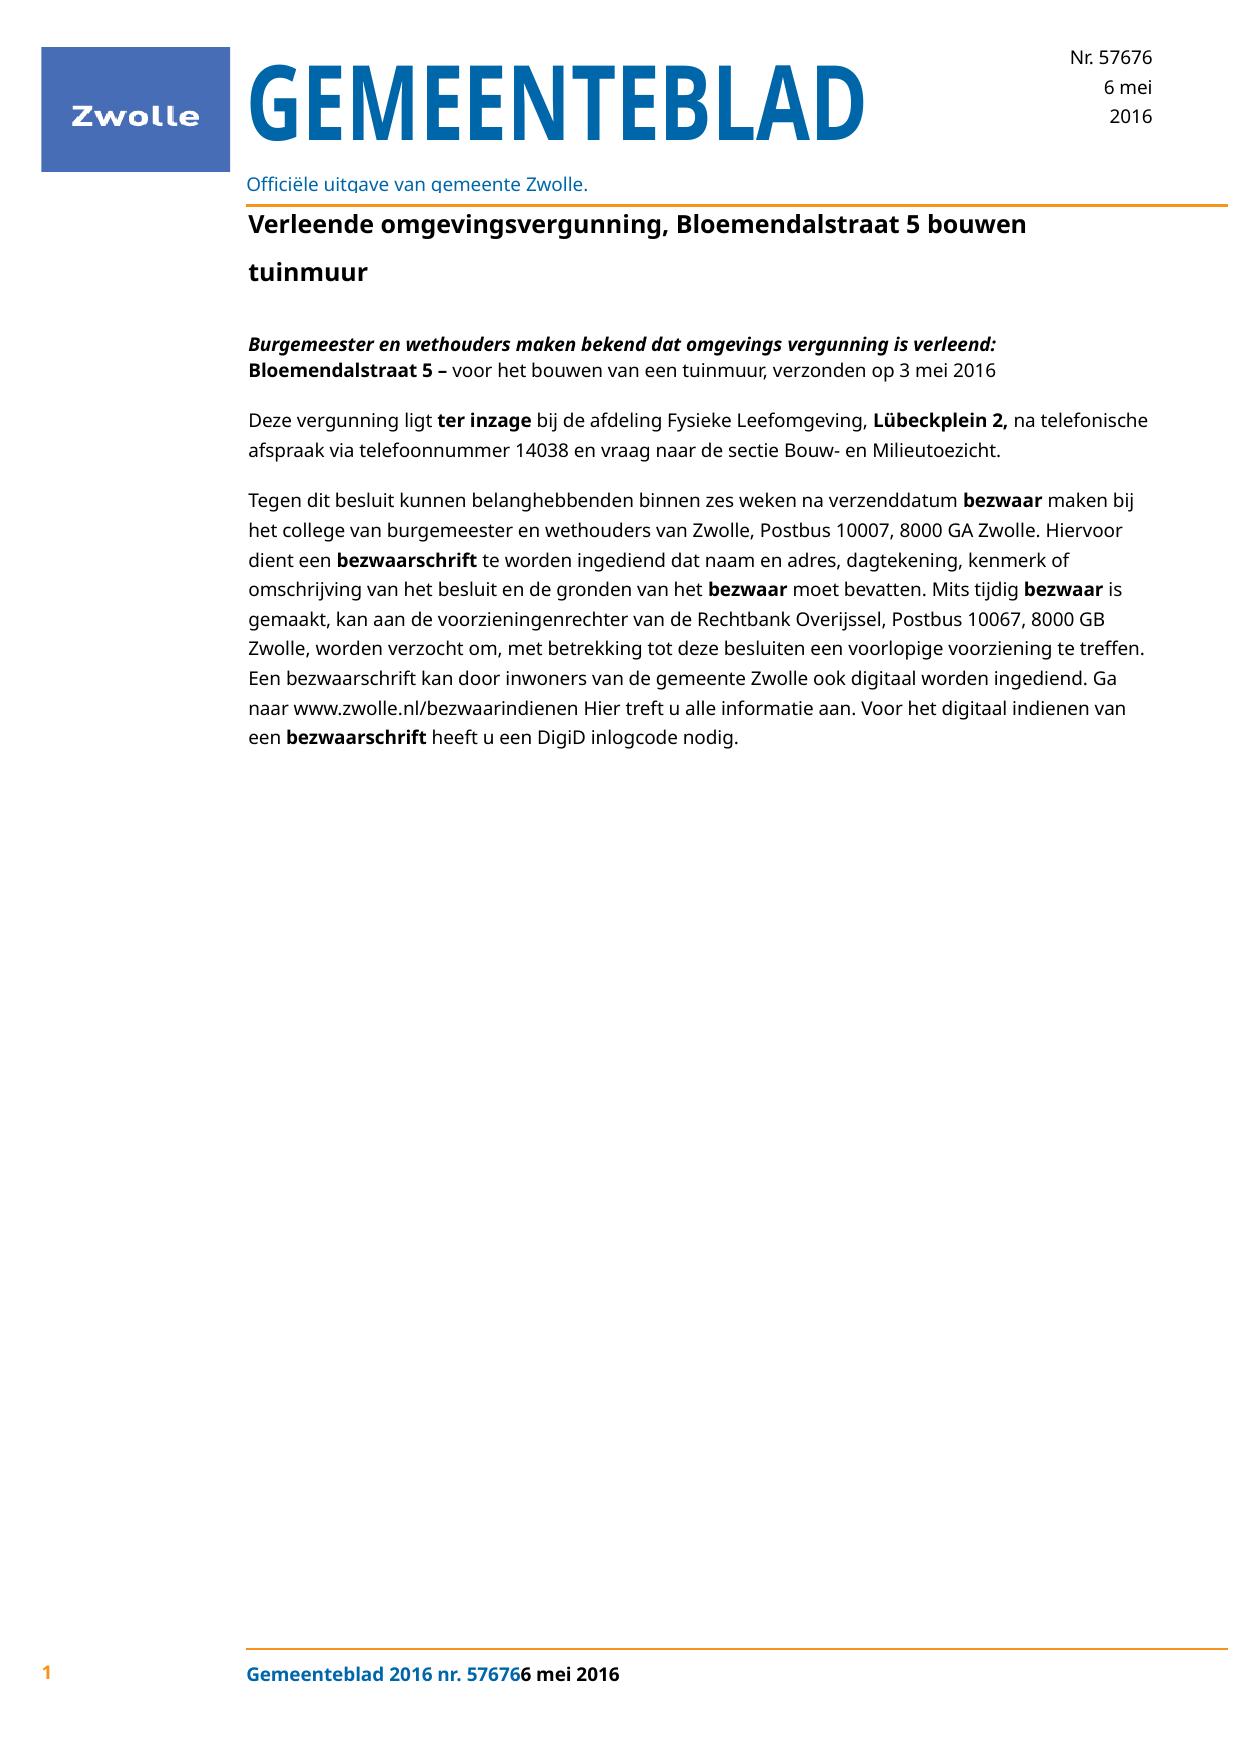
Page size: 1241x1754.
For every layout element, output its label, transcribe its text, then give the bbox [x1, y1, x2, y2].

text Bloemendalstraat 5 – voor het bouwen van een tuinmuur, verzonden op 3 mei 2016 [248, 357, 1152, 383]
text Deze vergunning ligt ter inzage bij de afdeling Fysieke Leefomgeving, Lübeckplein 2, na telefonische afspraak via telefoonnummer 14038 en vraag naar de sectie Bouw- en Milieutoezicht. [248, 408, 1152, 463]
picture [41, 47, 231, 172]
text Verleende omgevingsvergunning, Bloemendalstraat 5 bouwen tuinmuur [248, 207, 1152, 288]
text Burgemeester en wethouders maken bekend dat omgevings vergunning is verleend: [248, 331, 1152, 357]
text Tegen dit besluit kunnen belanghebbenden binnen zes weken na verzenddatum bezwaar maken bij het college van burgemeester en wethouders van Zwolle, Postbus 10007, 8000 GA Zwolle. Hiervoor dient een bezwaarschrift te worden ingediend dat naam en adres, dagtekening, kenmerk of omschrijving van het besluit en de gronden van het bezwaar moet bevatten. Mits tijdig bezwaar is gemaakt, kan aan de voorzieningenrechter van de Rechtbank Overijssel, Postbus 10067, 8000 GB Zwolle, worden verzocht om, met betrekking tot deze besluiten een voorlopige voorziening te treffen. Een bezwaarschrift kan door inwoners van de gemeente Zwolle ook digitaal worden ingediend. Ga naar www.zwolle.nl/bezwaarindienen Hier treft u alle informatie aan. Voor het digitaal indienen van een bezwaarschrift heeft u een DigiD inlogcode nodig. [248, 488, 1152, 750]
